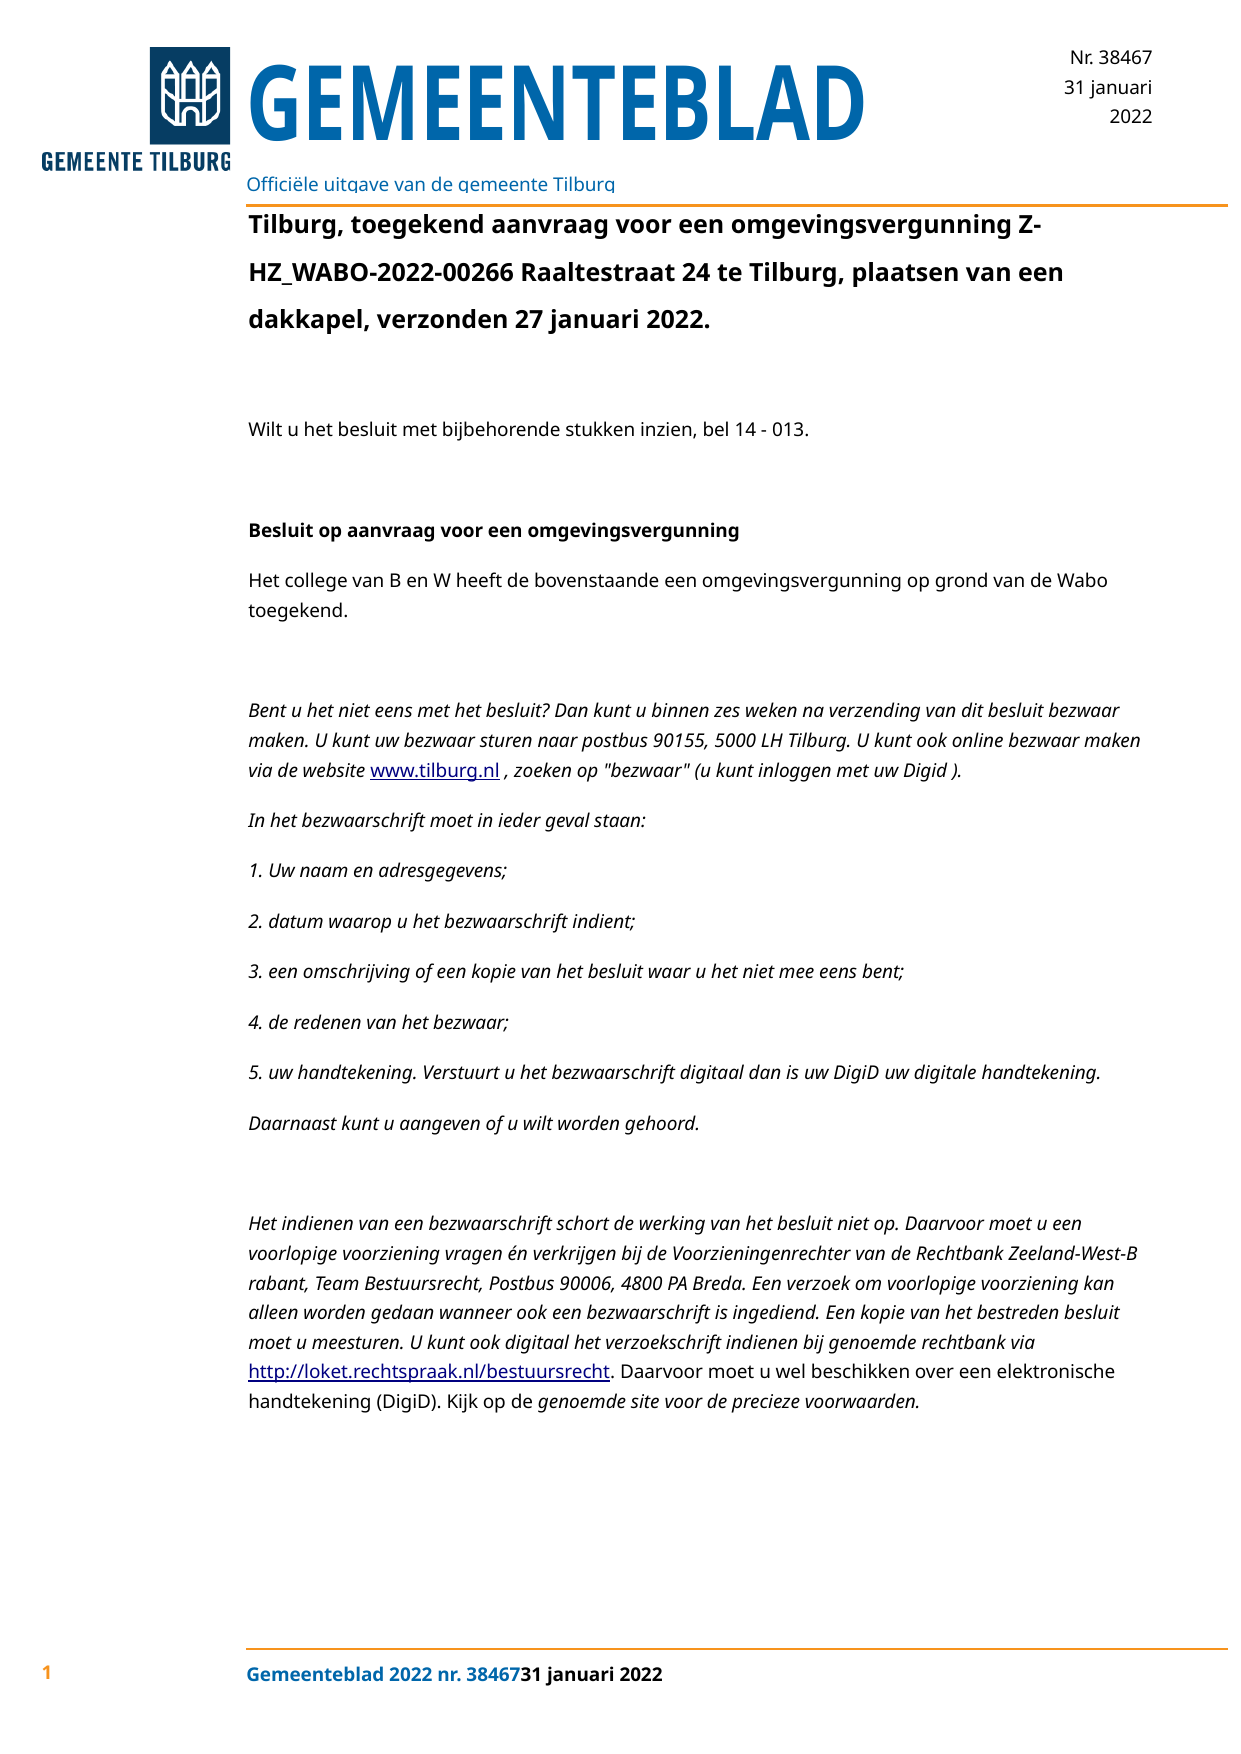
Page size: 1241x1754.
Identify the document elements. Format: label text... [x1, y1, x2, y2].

text Het college van B en W heeft de bovenstaande een omgevingsvergunning op grond van de Wabo toegekend. [248, 567, 1152, 622]
text 4. de redenen van het bezwaar; [248, 1009, 1152, 1034]
text 1. Uw naam en adresgegevens; [248, 858, 1152, 883]
text Besluit op aanvraag voor een omgevingsvergunning [248, 517, 1152, 542]
text Bent u het niet eens met het besluit? Dan kunt u binnen zes weken na verzending van dit besluit bezwaar maken. U kunt uw bezwaar sturen naar postbus 90155, 5000 LH Tilburg. U kunt ook online bezwaar maken via de website www.tilburg.nl , zoeken op "bezwaar" (u kunt inloggen met uw Digid ). [248, 698, 1152, 782]
text Daarnaast kunt u aangeven of u wilt worden gehoord. [248, 1110, 1152, 1135]
text Wilt u het besluit met bijbehorende stukken inzien, bel 14 - 013. [248, 416, 1152, 442]
text Tilburg, toegekend aanvraag voor een omgevingsvergunning Z-HZ_WABO-2022-00266 Raaltestraat 24 te Tilburg, plaatsen van een dakkapel, verzonden 27 januari 2022. [248, 207, 1152, 336]
text 2. datum waarop u het bezwaarschrift indient; [248, 908, 1152, 934]
text In het bezwaarschrift moet in ieder geval staan: [248, 807, 1152, 833]
text 3. een omschrijving of een kopie van het besluit waar u het niet mee eens bent; [248, 958, 1152, 984]
text 5. uw handtekening. Verstuurt u het bezwaarschrift digitaal dan is uw DigiD uw digitale handtekening. [248, 1059, 1152, 1085]
text Het indienen van een bezwaarschrift schort de werking van het besluit niet op. Daarvoor moet u een voorlopige voorziening vragen én verkrijgen bij de Voorzieningenrechter van de Rechtbank Zeeland-West-B rabant, Team Bestuursrecht, Postbus 90006, 4800 PA Breda. Een verzoek om voorlopige voorziening kan alleen worden gedaan wanneer ook een bezwaarschrift is ingediend. Een kopie van het bestreden besluit moet u meesturen. U kunt ook digitaal het verzoekschrift indienen bij genoemde rechtbank via http://loket.rechtspraak.nl/bestuursrecht. Daarvoor moet u wel beschikken over een elektronische handtekening (DigiD). Kijk op de genoemde site voor de precieze voorwaarden. [248, 1211, 1152, 1414]
picture [41, 47, 231, 172]
